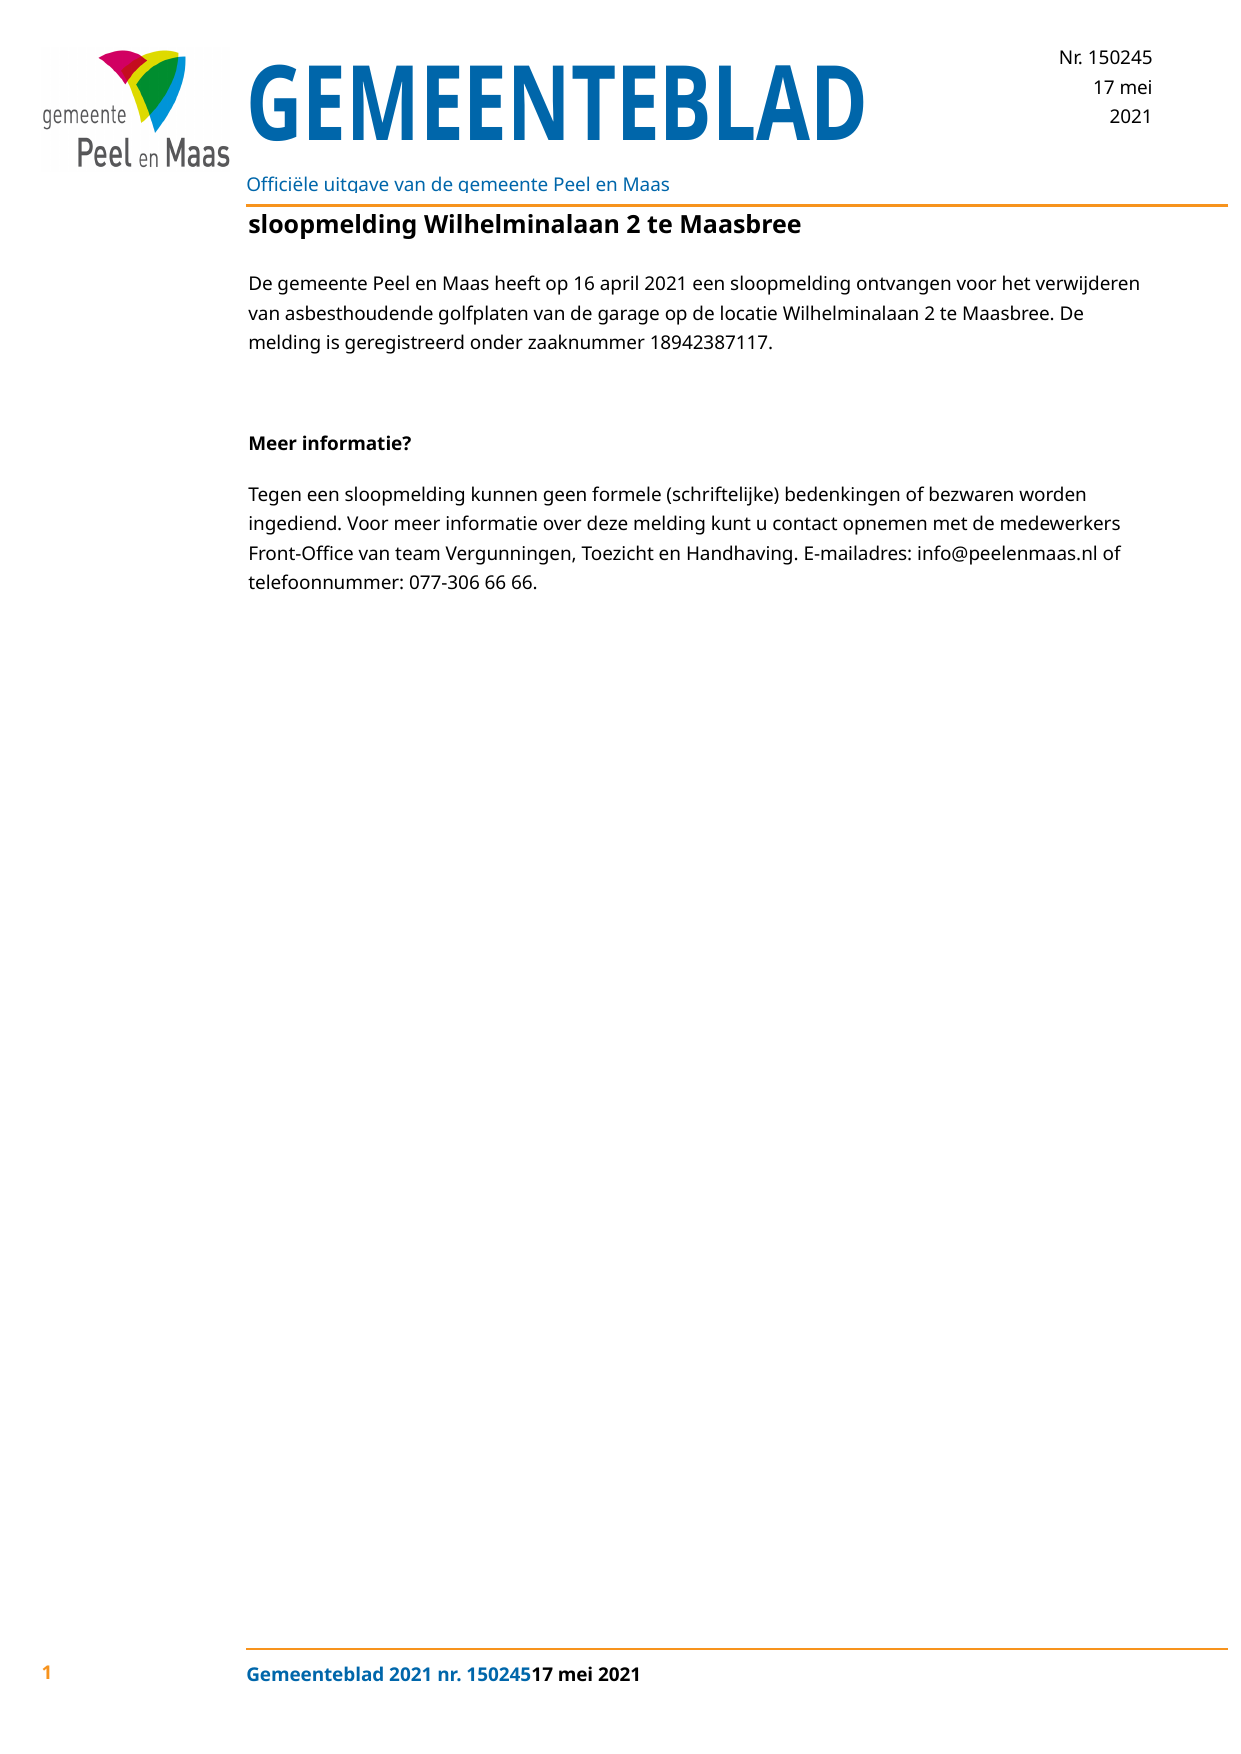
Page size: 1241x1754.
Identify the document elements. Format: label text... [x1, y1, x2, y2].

text De gemeente Peel en Maas heeft op 16 april 2021 een sloopmelding ontvangen voor het verwijderen van asbesthoudende golfplaten van de garage op de locatie Wilhelminalaan 2 te Maasbree. De melding is geregistreerd onder zaaknummer 18942387117. [248, 270, 1152, 355]
text sloopmelding Wilhelminalaan 2 te Maasbree [248, 207, 1152, 241]
text Tegen een sloopmelding kunnen geen formele (schriftelijke) bedenkingen of bezwaren worden ingediend. Voor meer informatie over deze melding kunt u contact opnemen met de medewerkers Front-Office van team Vergunningen, Toezicht en Handhaving. E-mailadres: info@peelenmaas.nl of telefoonnummer: 077-306 66 66. [248, 481, 1152, 595]
text Meer informatie? [248, 430, 1152, 456]
picture [41, 47, 231, 172]
